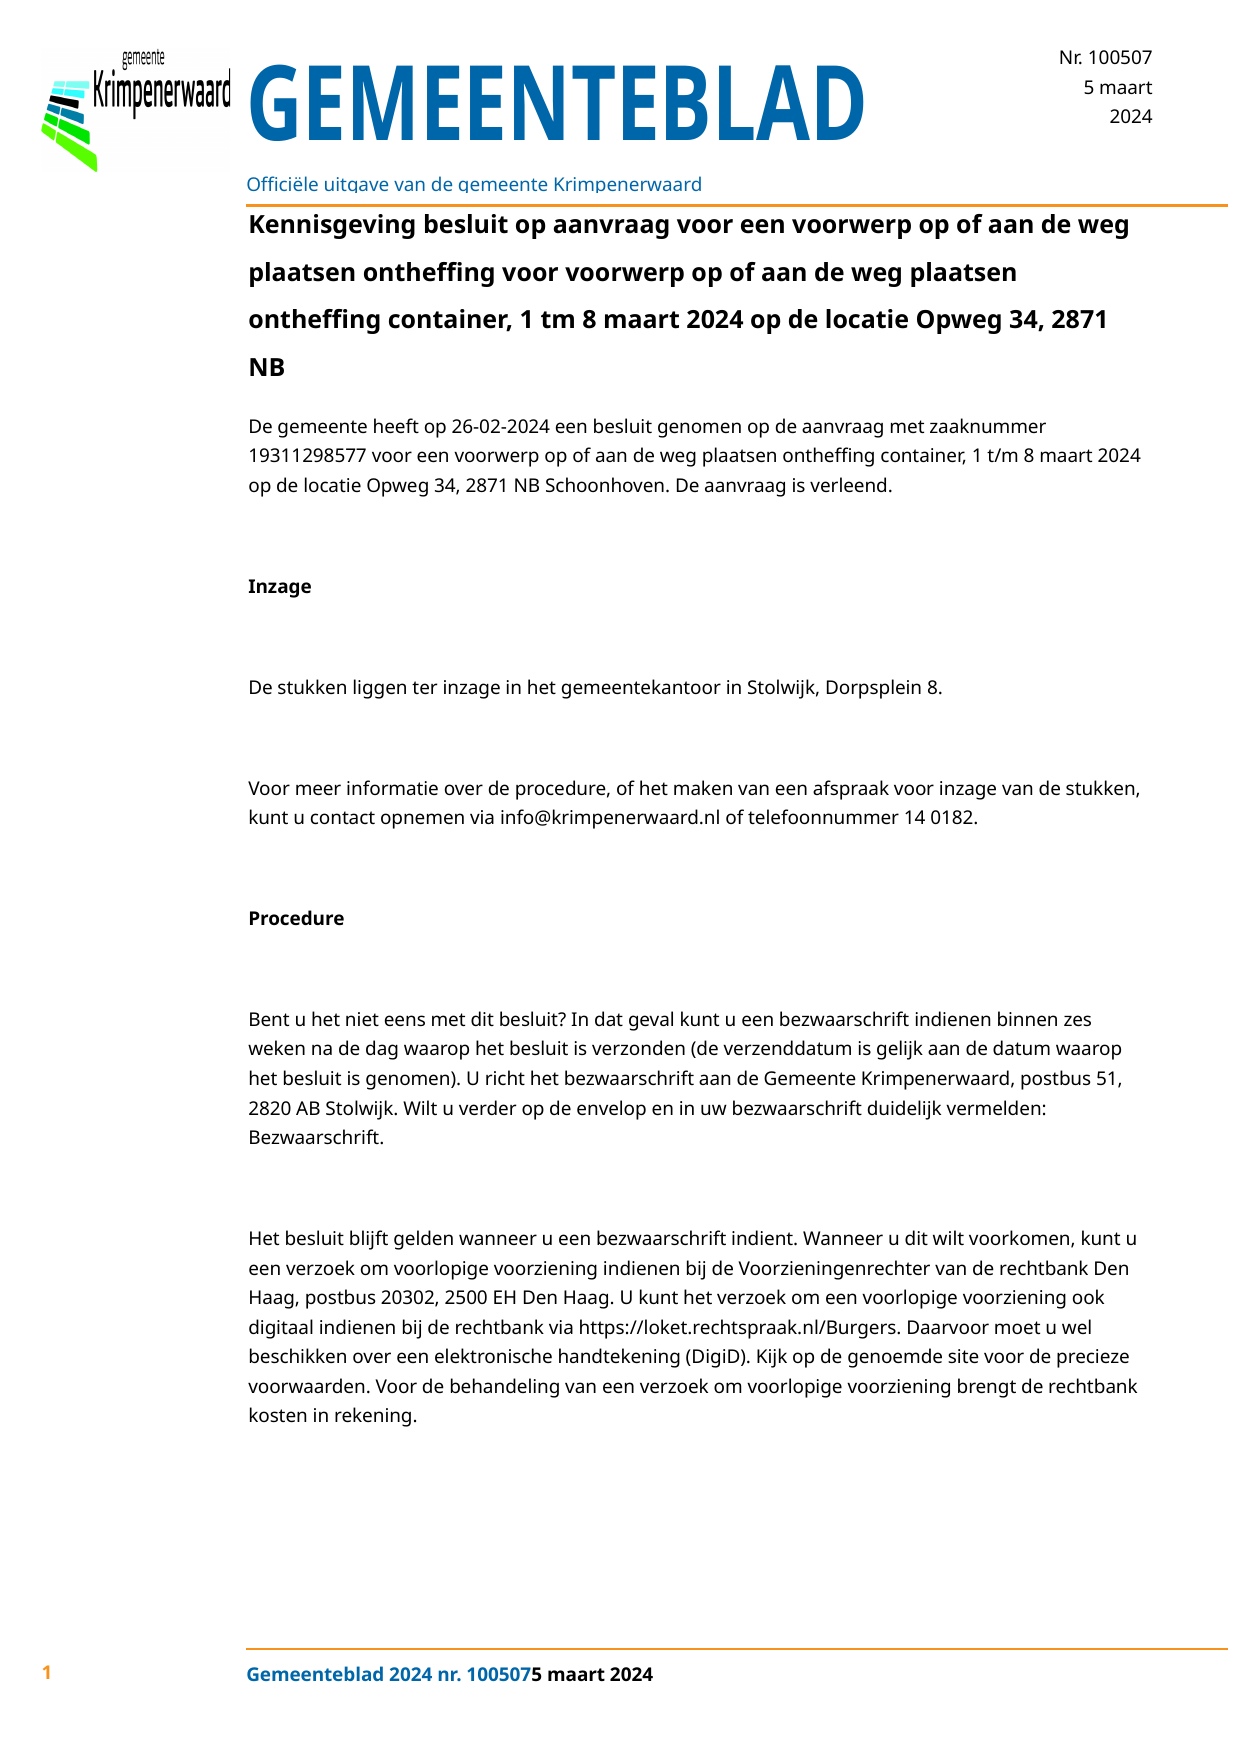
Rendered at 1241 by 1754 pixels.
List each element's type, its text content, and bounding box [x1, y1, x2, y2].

text Procedure [248, 905, 1152, 931]
text Het besluit blijft gelden wanneer u een bezwaarschrift indient. Wanneer u dit wilt voorkomen, kunt u een verzoek om voorlopige voorziening indienen bij de Voorzieningenrechter van de rechtbank Den Haag, postbus 20302, 2500 EH Den Haag. U kunt het verzoek om een voorlopige voorziening ook digitaal indienen bij de rechtbank via https://loket.rechtspraak.nl/Burgers. Daarvoor moet u wel beschikken over een elektronische handtekening (DigiD). Kijk op de genoemde site voor de precieze voorwaarden. Voor de behandeling van een verzoek om voorlopige voorziening brengt de rechtbank kosten in rekening. [248, 1225, 1152, 1428]
text De gemeente heeft op 26-02-2024 een besluit genomen op de aanvraag met zaaknummer 19311298577 voor een voorwerp op of aan de weg plaatsen ontheffing container, 1 t/m 8 maart 2024 op de locatie Opweg 34, 2871 NB Schoonhoven. De aanvraag is verleend. [248, 413, 1152, 498]
picture [41, 47, 231, 172]
text Voor meer informatie over de procedure, of het maken van een afspraak voor inzage van de stukken, kunt u contact opnemen via info@krimpenerwaard.nl of telefoonnummer 14 0182. [248, 775, 1152, 830]
text Kennisgeving besluit op aanvraag voor een voorwerp op of aan de weg plaatsen ontheffing voor voorwerp op of aan de weg plaatsen ontheffing container, 1 tm 8 maart 2024 op de locatie Opweg 34, 2871 NB [248, 207, 1152, 384]
text De stukken liggen ter inzage in het gemeentekantoor in Stolwijk, Dorpsplein 8. [248, 674, 1152, 700]
text Bent u het niet eens met dit besluit? In dat geval kunt u een bezwaarschrift indienen binnen zes weken na de dag waarop het besluit is verzonden (de verzenddatum is gelijk aan de datum waarop het besluit is genomen). U richt het bezwaarschrift aan de Gemeente Krimpenerwaard, postbus 51, 2820 AB Stolwijk. Wilt u verder op de envelop en in uw bezwaarschrift duidelijk vermelden: Bezwaarschrift. [248, 1006, 1152, 1150]
text Inzage [248, 573, 1152, 599]
